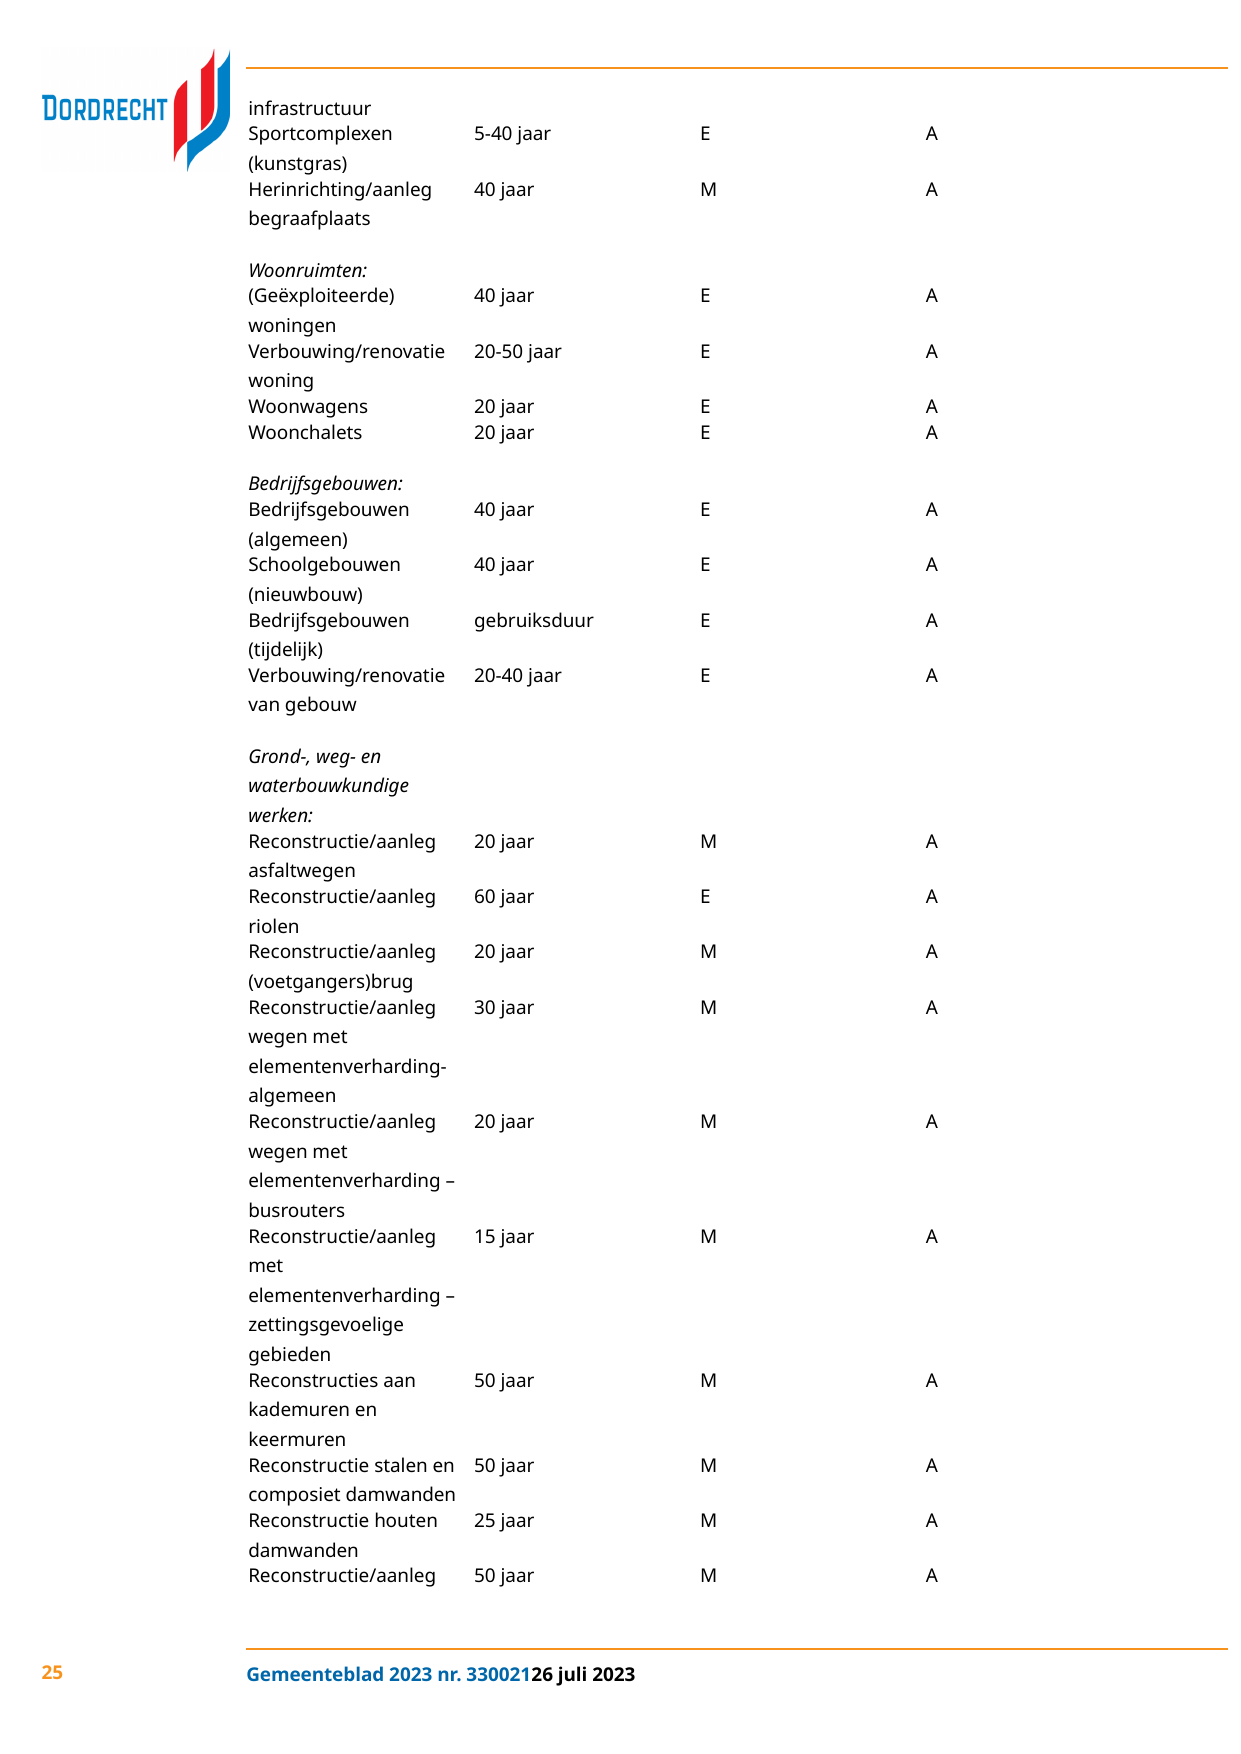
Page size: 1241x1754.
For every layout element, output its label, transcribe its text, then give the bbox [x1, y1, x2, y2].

table_cell 20-40 jaar [474, 662, 700, 717]
table_cell [926, 95, 1152, 121]
table_cell [700, 231, 926, 257]
table_cell E [700, 551, 926, 607]
table_cell A [926, 1507, 1152, 1562]
table_cell M [700, 1367, 926, 1452]
table_cell [248, 231, 474, 257]
table_cell A [926, 283, 1152, 338]
table_cell Schoolgebouwen (nieuwbouw) [248, 551, 474, 607]
table_cell 20-50 jaar [474, 338, 700, 393]
table_cell Reconstructie/aanleg riolen [248, 883, 474, 939]
table_cell A [926, 176, 1152, 231]
table_cell 30 jaar [474, 994, 700, 1108]
table_cell E [700, 338, 926, 393]
table_cell M [700, 1563, 926, 1588]
table_cell Sportcomplexen (kunstgras) [248, 121, 474, 176]
table_cell 25 jaar [474, 1507, 700, 1562]
table_cell 20 jaar [474, 828, 700, 883]
table_cell 40 jaar [474, 176, 700, 231]
table_cell 15 jaar [474, 1223, 700, 1367]
table_cell M [700, 1109, 926, 1223]
table_cell M [700, 1223, 926, 1367]
table_cell 40 jaar [474, 551, 700, 607]
table_cell (Geëxploiteerde) woningen [248, 283, 474, 338]
table_cell [926, 743, 1152, 828]
table_cell [926, 445, 1152, 470]
table_cell infrastructuur [248, 95, 474, 121]
table_cell [926, 470, 1152, 496]
table_cell Reconstructie/aanleg [248, 1563, 474, 1588]
table_cell Bedrijfsgebouwen: [248, 470, 474, 496]
table_cell [700, 718, 926, 743]
table_cell [474, 718, 700, 743]
table_cell A [926, 419, 1152, 445]
table_cell 20 jaar [474, 939, 700, 994]
table_cell [474, 95, 700, 121]
table_cell A [926, 1223, 1152, 1367]
table_cell Reconstructies aan kademuren en keermuren [248, 1367, 474, 1452]
table_cell E [700, 607, 926, 662]
table_cell [248, 718, 474, 743]
table_cell A [926, 1563, 1152, 1588]
table_cell A [926, 1452, 1152, 1507]
table_cell M [700, 176, 926, 231]
table_cell 40 jaar [474, 496, 700, 551]
table_cell [474, 743, 700, 828]
table_cell [926, 257, 1152, 283]
table_cell M [700, 1452, 926, 1507]
table_cell 20 jaar [474, 1109, 700, 1223]
table_cell A [926, 828, 1152, 883]
table_cell M [700, 939, 926, 994]
table_cell 20 jaar [474, 393, 700, 419]
table_cell E [700, 496, 926, 551]
table_cell A [926, 883, 1152, 939]
table_cell E [700, 283, 926, 338]
table_cell 20 jaar [474, 419, 700, 445]
picture [41, 47, 231, 172]
table_cell [700, 257, 926, 283]
table_cell E [700, 393, 926, 419]
table_cell Verbouwing/renovatie woning [248, 338, 474, 393]
table_cell 50 jaar [474, 1367, 700, 1452]
table_cell E [700, 121, 926, 176]
table_cell Reconstructie/aanleg (voetgangers)brug [248, 939, 474, 994]
table_cell Woonruimten: [248, 257, 474, 283]
table_cell E [700, 419, 926, 445]
table_cell 5-40 jaar [474, 121, 700, 176]
table_cell 40 jaar [474, 283, 700, 338]
table_cell Bedrijfsgebouwen (algemeen) [248, 496, 474, 551]
table_cell [474, 231, 700, 257]
table_cell 60 jaar [474, 883, 700, 939]
table_cell A [926, 338, 1152, 393]
table_cell [248, 445, 474, 470]
table_cell Bedrijfsgebouwen (tijdelijk) [248, 607, 474, 662]
table_cell gebruiksduur [474, 607, 700, 662]
table_cell A [926, 994, 1152, 1108]
table_cell A [926, 121, 1152, 176]
table_cell A [926, 1367, 1152, 1452]
table_cell M [700, 828, 926, 883]
table_cell [474, 470, 700, 496]
table_cell A [926, 1109, 1152, 1223]
table_cell A [926, 551, 1152, 607]
table_cell Reconstructie/aanleg wegen met elementenverharding – busrouters [248, 1109, 474, 1223]
table_cell E [700, 662, 926, 717]
table_cell [700, 445, 926, 470]
table_cell M [700, 994, 926, 1108]
table_cell A [926, 662, 1152, 717]
table_cell A [926, 393, 1152, 419]
table_cell [474, 257, 700, 283]
table_cell A [926, 607, 1152, 662]
table_cell Reconstructie stalen en composiet damwanden [248, 1452, 474, 1507]
table_cell Reconstructie/aanleg met elementenverharding – zettingsgevoelige gebieden [248, 1223, 474, 1367]
table_cell A [926, 939, 1152, 994]
table_cell [700, 743, 926, 828]
table_cell [700, 95, 926, 121]
table_cell [926, 718, 1152, 743]
table_cell 50 jaar [474, 1452, 700, 1507]
table_cell Verbouwing/renovatie van gebouw [248, 662, 474, 717]
table_cell A [926, 496, 1152, 551]
table_cell Herinrichting/aanleg begraafplaats [248, 176, 474, 231]
table_cell Reconstructie/aanleg wegen met elementenverharding-algemeen [248, 994, 474, 1108]
table_cell Reconstructie/aanleg asfaltwegen [248, 828, 474, 883]
table_cell Woonchalets [248, 419, 474, 445]
table_cell 50 jaar [474, 1563, 700, 1588]
table_cell Grond-, weg- en waterbouwkundige werken: [248, 743, 474, 828]
table_cell Woonwagens [248, 393, 474, 419]
table_cell [926, 231, 1152, 257]
table_cell E [700, 883, 926, 939]
table_cell [474, 445, 700, 470]
table_cell M [700, 1507, 926, 1562]
table_cell [700, 470, 926, 496]
table_cell Reconstructie houten damwanden [248, 1507, 474, 1562]
